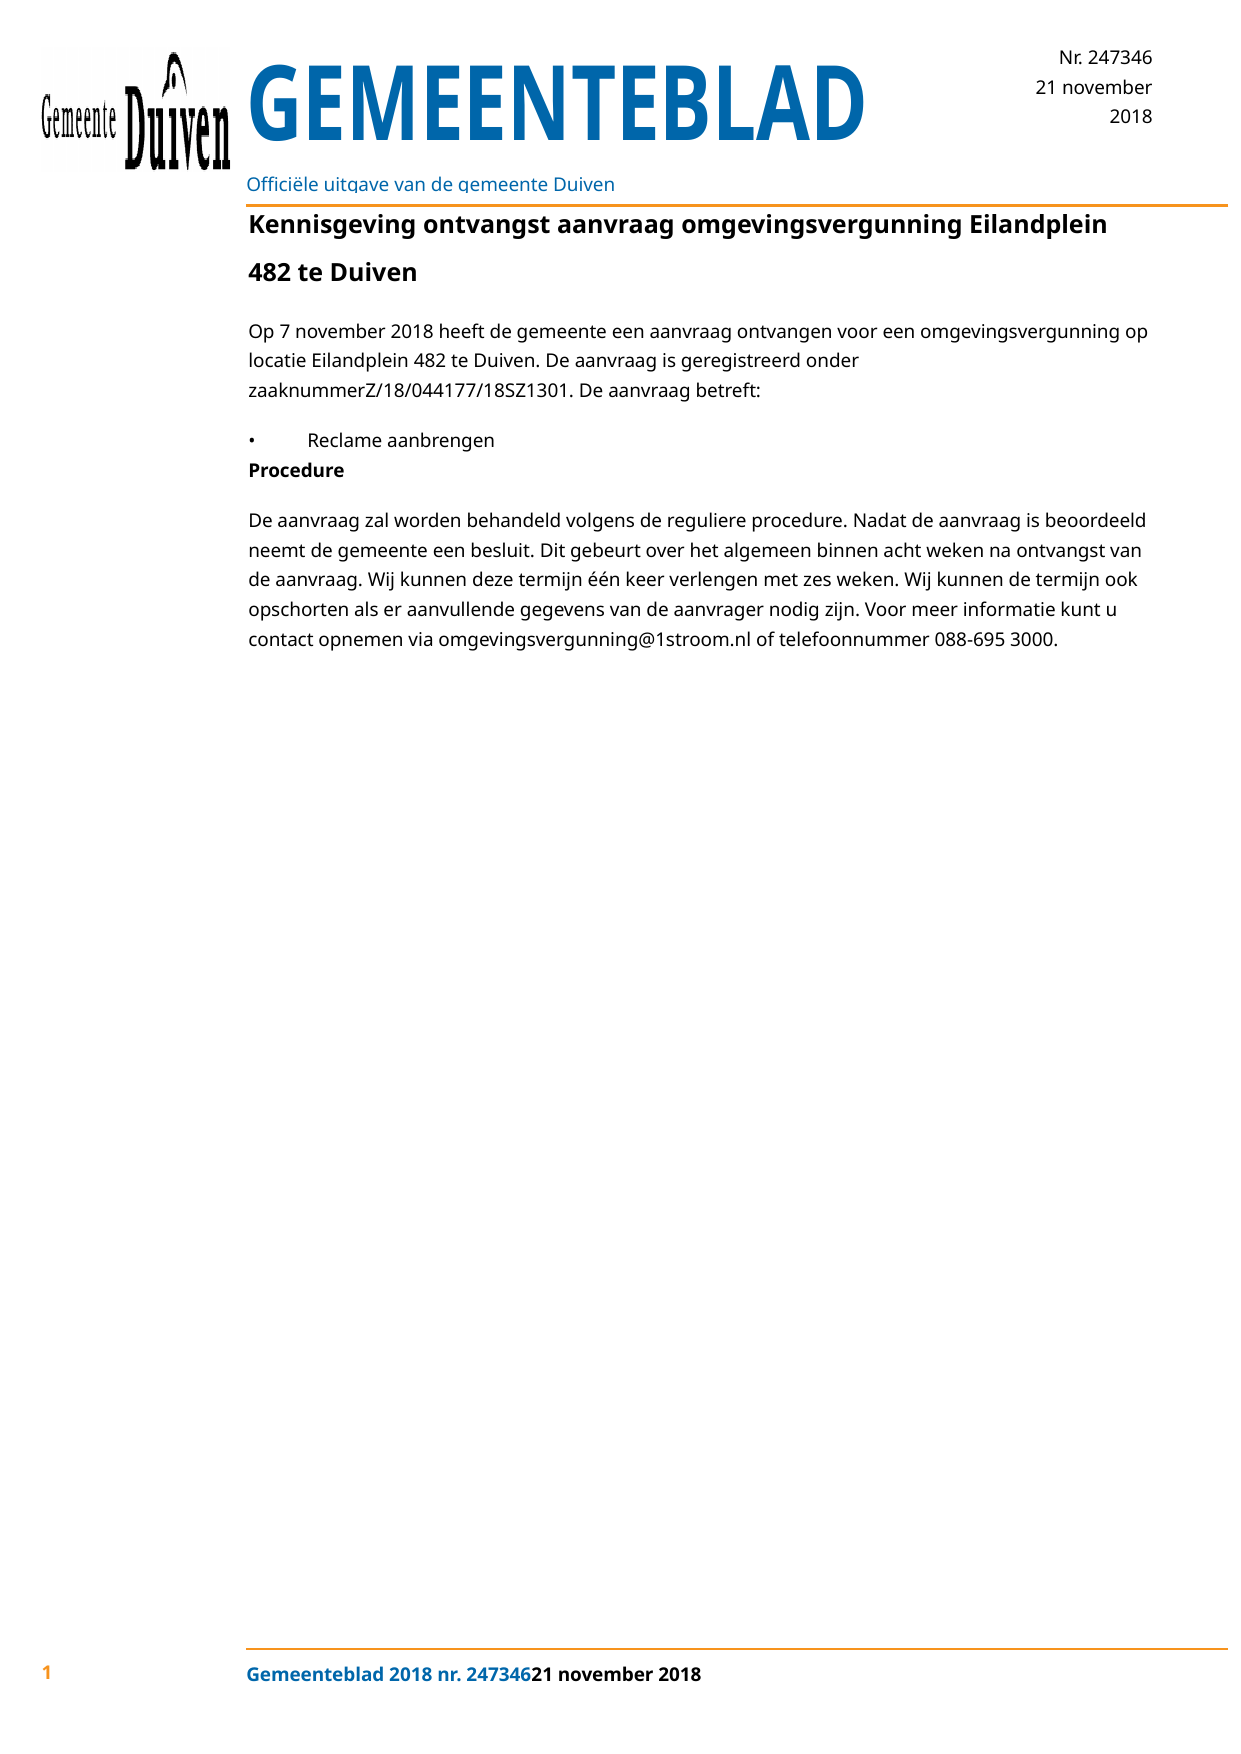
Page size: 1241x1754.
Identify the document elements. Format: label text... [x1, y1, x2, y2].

text Procedure [248, 457, 1152, 483]
list Reclame aanbrengen [248, 427, 1152, 453]
text Op 7 november 2018 heeft de gemeente een aanvraag ontvangen voor een omgevingsvergunning op locatie Eilandplein 482 te Duiven. De aanvraag is geregistreerd onder zaaknummerZ/18/044177/18SZ1301. De aanvraag betreft: [248, 318, 1152, 403]
text Kennisgeving ontvangst aanvraag omgevingsvergunning Eilandplein 482 te Duiven [248, 207, 1152, 288]
text De aanvraag zal worden behandeld volgens de reguliere procedure. Nadat de aanvraag is beoordeeld neemt de gemeente een besluit. Dit gebeurt over het algemeen binnen acht weken na ontvangst van de aanvraag. Wij kunnen deze termijn één keer verlengen met zes weken. Wij kunnen de termijn ook opschorten als er aanvullende gegevens van de aanvrager nodig zijn. Voor meer informatie kunt u contact opnemen via omgevingsvergunning@1stroom.nl of telefoonnummer 088-695 3000. [248, 507, 1152, 652]
picture [41, 47, 231, 172]
